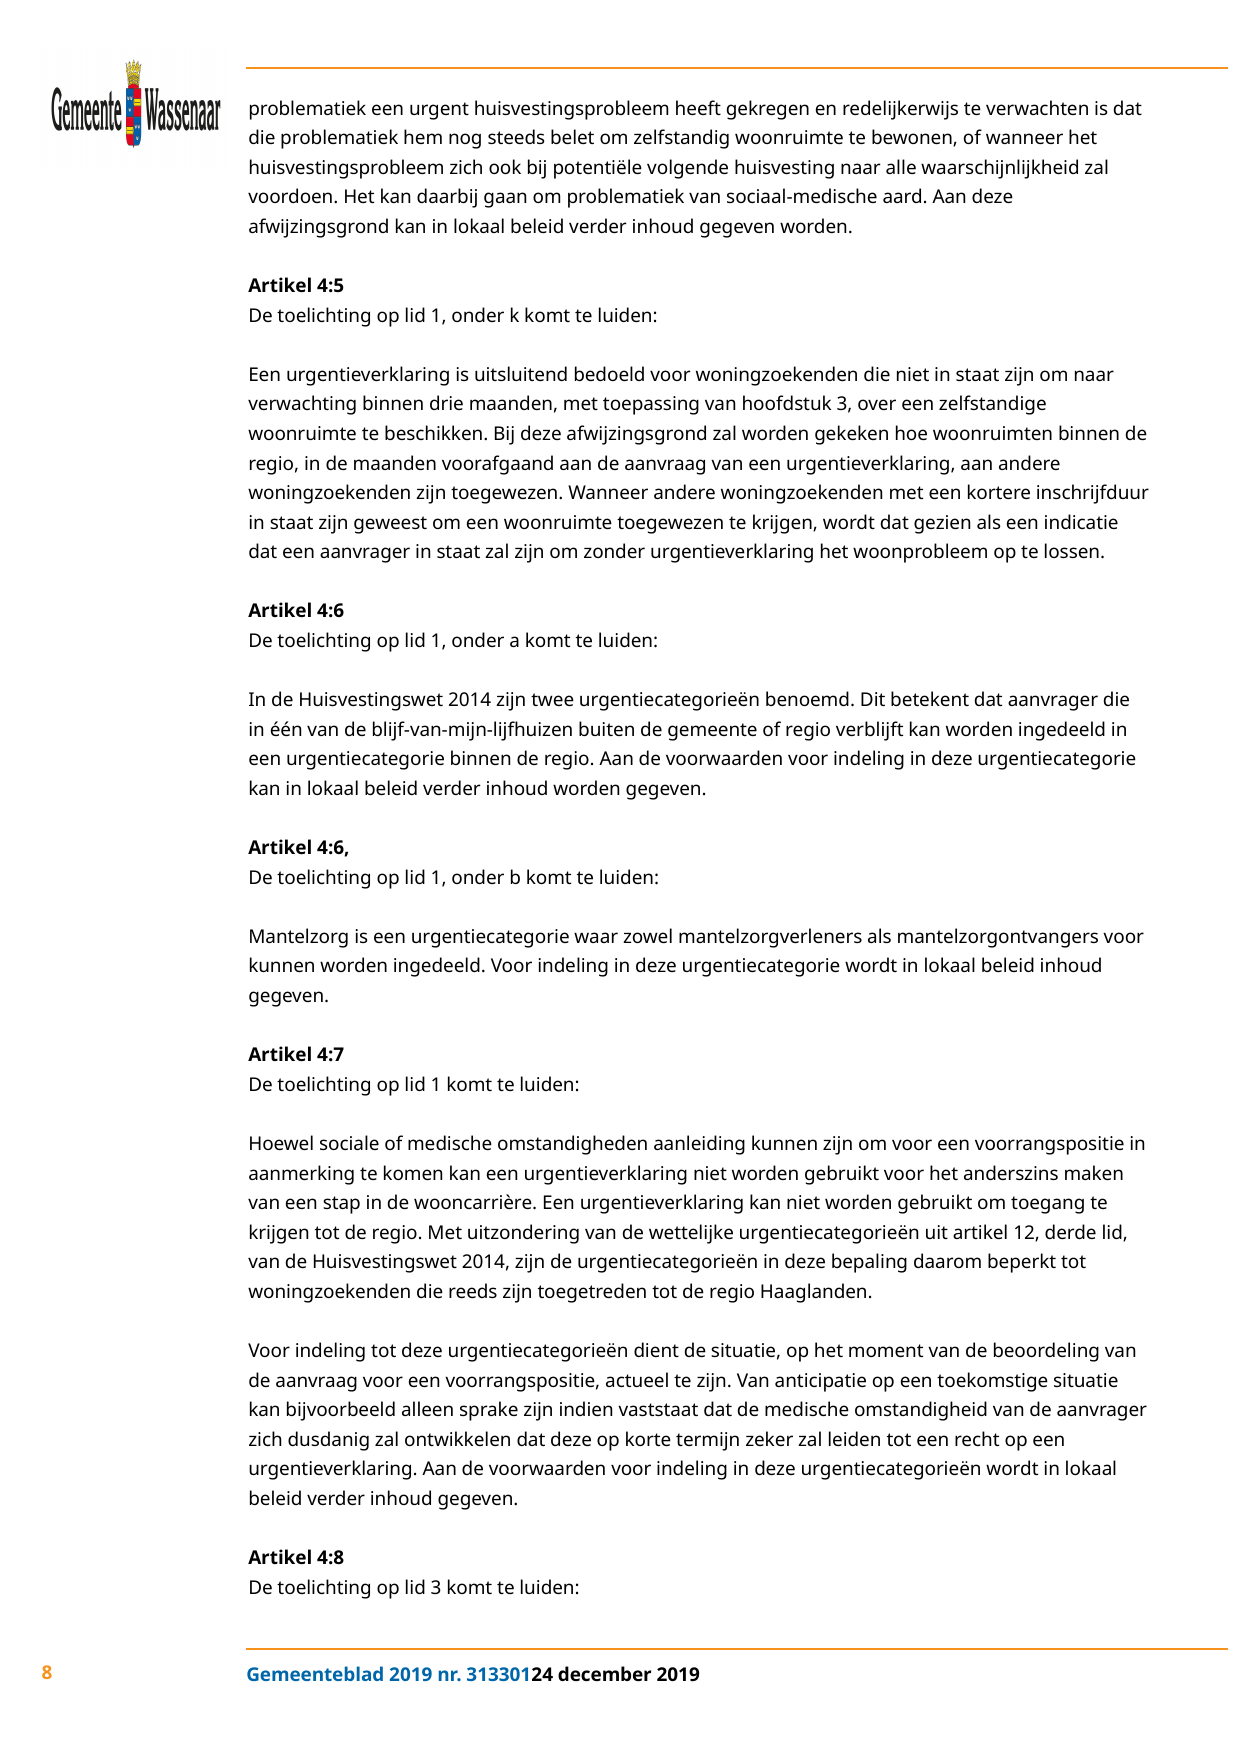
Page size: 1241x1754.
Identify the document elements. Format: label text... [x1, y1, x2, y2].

text problematiek een urgent huisvestingsprobleem heeft gekregen en redelijkerwijs te verwachten is dat die problematiek hem nog steeds belet om zelfstandig woonruimte te bewonen, of wanneer het huisvestingsprobleem zich ook bij potentiële volgende huisvesting naar alle waarschijnlijkheid zal voordoen. Het kan daarbij gaan om problematiek van sociaal-medische aard. Aan deze afwijzingsgrond kan in lokaal beleid verder inhoud gegeven worden. [248, 95, 1152, 239]
text De toelichting op lid 1, onder k komt te luiden: [248, 302, 1152, 328]
text Mantelzorg is een urgentiecategorie waar zowel mantelzorgverleners als mantelzorgontvangers voor kunnen worden ingedeeld. Voor indeling in deze urgentiecategorie wordt in lokaal beleid inhoud gegeven. [248, 923, 1152, 1008]
text Artikel 4:5 [248, 272, 1152, 298]
text De toelichting op lid 1 komt te luiden: [248, 1071, 1152, 1097]
text De toelichting op lid 1, onder a komt te luiden: [248, 627, 1152, 653]
text Artikel 4:7 [248, 1041, 1152, 1067]
picture [41, 47, 231, 172]
text Artikel 4:8 [248, 1544, 1152, 1570]
text Artikel 4:6, [248, 834, 1152, 860]
text Artikel 4:6 [248, 598, 1152, 623]
text Hoewel sociale of medische omstandigheden aanleiding kunnen zijn om voor een voorrangspositie in aanmerking te komen kan een urgentieverklaring niet worden gebruikt voor het anderszins maken van een stap in de wooncarrière. Een urgentieverklaring kan niet worden gebruikt om toegang te krijgen tot de regio. Met uitzondering van de wettelijke urgentiecategorieën uit artikel 12, derde lid, van de Huisvestingswet 2014, zijn de urgentiecategorieën in deze bepaling daarom beperkt tot woningzoekenden die reeds zijn toegetreden tot de regio Haaglanden. [248, 1130, 1152, 1304]
text In de Huisvestingswet 2014 zijn twee urgentiecategorieën benoemd. Dit betekent dat aanvrager die in één van de blijf-van-mijn-lijfhuizen buiten de gemeente of regio verblijft kan worden ingedeeld in een urgentiecategorie binnen de regio. Aan de voorwaarden voor indeling in deze urgentiecategorie kan in lokaal beleid verder inhoud worden gegeven. [248, 686, 1152, 801]
text De toelichting op lid 1, onder b komt te luiden: [248, 864, 1152, 890]
text Voor indeling tot deze urgentiecategorieën dient de situatie, op het moment van de beoordeling van de aanvraag voor een voorrangspositie, actueel te zijn. Van anticipatie op een toekomstige situatie kan bijvoorbeeld alleen sprake zijn indien vaststaat dat de medische omstandigheid van de aanvrager zich dusdanig zal ontwikkelen dat deze op korte termijn zeker zal leiden tot een recht op een urgentieverklaring. Aan de voorwaarden voor indeling in deze urgentiecategorieën wordt in lokaal beleid verder inhoud gegeven. [248, 1337, 1152, 1511]
text De toelichting op lid 3 komt te luiden: [248, 1574, 1152, 1600]
text Een urgentieverklaring is uitsluitend bedoeld voor woningzoekenden die niet in staat zijn om naar verwachting binnen drie maanden, met toepassing van hoofdstuk 3, over een zelfstandige woonruimte te beschikken. Bij deze afwijzingsgrond zal worden gekeken hoe woonruimten binnen de regio, in de maanden voorafgaand aan de aanvraag van een urgentieverklaring, aan andere woningzoekenden zijn toegewezen. Wanneer andere woningzoekenden met een kortere inschrijfduur in staat zijn geweest om een woonruimte toegewezen te krijgen, wordt dat gezien als een indicatie dat een aanvrager in staat zal zijn om zonder urgentieverklaring het woonprobleem op te lossen. [248, 361, 1152, 564]
